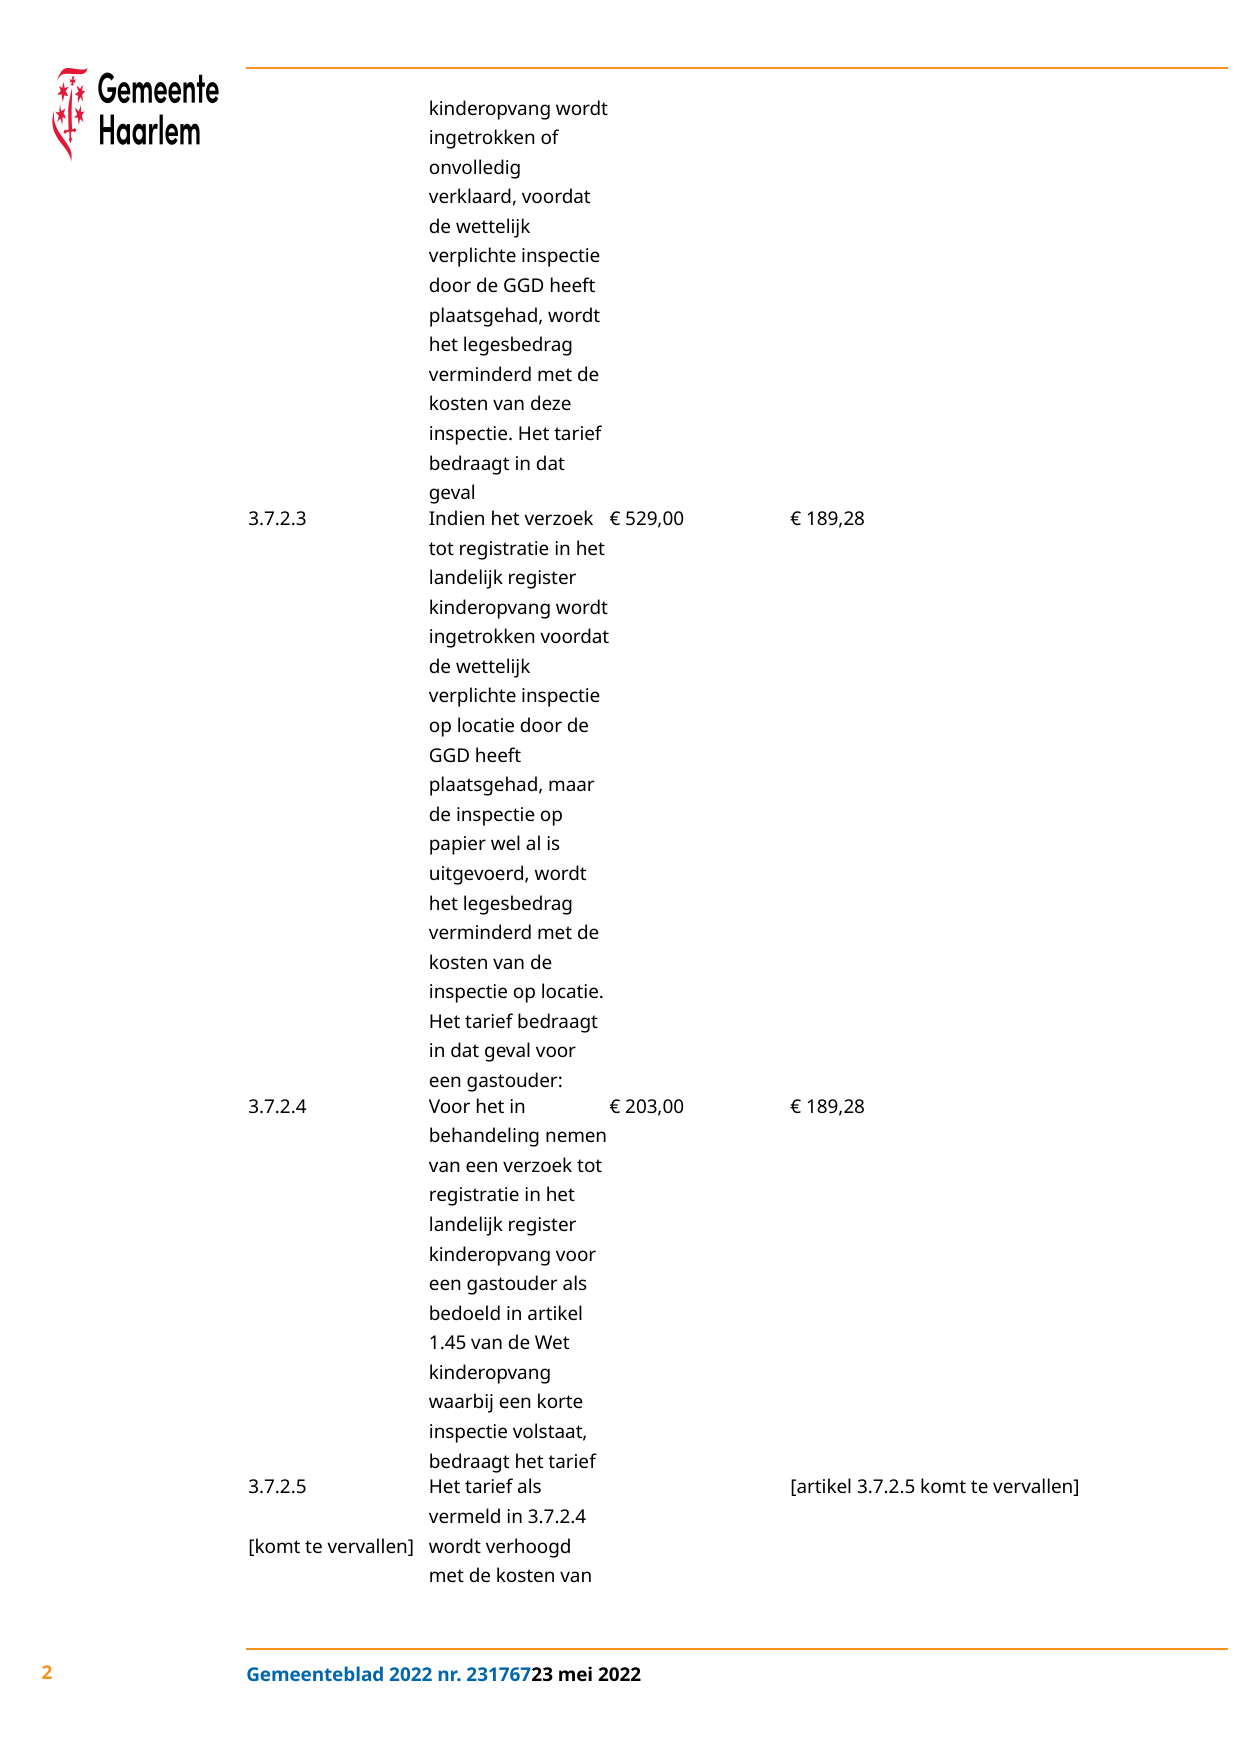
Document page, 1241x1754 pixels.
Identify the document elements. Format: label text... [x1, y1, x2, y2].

table_cell 3.7.2.5 [komt te vervallen] [248, 1474, 429, 1588]
table_cell Het tarief als vermeld in 3.7.2.4 wordt verhoogd met de kosten van [429, 1474, 609, 1588]
table_cell € 189,28 [790, 505, 1152, 1093]
table_cell 3.7.2.4 [248, 1093, 429, 1474]
table_cell € 529,00 [609, 505, 790, 1093]
table_cell € 189,28 [790, 1093, 1152, 1474]
table_cell Voor het in behandeling nemen van een verzoek tot registratie in het landelijk register kinderopvang voor een gastouder als bedoeld in artikel 1.45 van de Wet kinderopvang waarbij een korte inspectie volstaat, bedraagt het tarief [429, 1093, 609, 1474]
table_cell [609, 1474, 790, 1588]
table_cell [artikel 3.7.2.5 komt te vervallen] [790, 1474, 1152, 1588]
table_cell kinderopvang wordt ingetrokken of onvolledig verklaard, voordat de wettelijk verplichte inspectie door de GGD heeft plaatsgehad, wordt het legesbedrag verminderd met de kosten van deze inspectie. Het tarief bedraagt in dat geval [429, 95, 609, 505]
table_cell Indien het verzoek tot registratie in het landelijk register kinderopvang wordt ingetrokken voordat de wettelijk verplichte inspectie op locatie door de GGD heeft plaatsgehad, maar de inspectie op papier wel al is uitgevoerd, wordt het legesbedrag verminderd met de kosten van de inspectie op locatie. Het tarief bedraagt in dat geval voor een gastouder: [429, 505, 609, 1093]
table_cell [248, 95, 429, 505]
table_cell [790, 95, 1152, 505]
table_cell [609, 95, 790, 505]
table_cell € 203,00 [609, 1093, 790, 1474]
picture [41, 47, 231, 172]
table_cell 3.7.2.3 [248, 505, 429, 1093]
